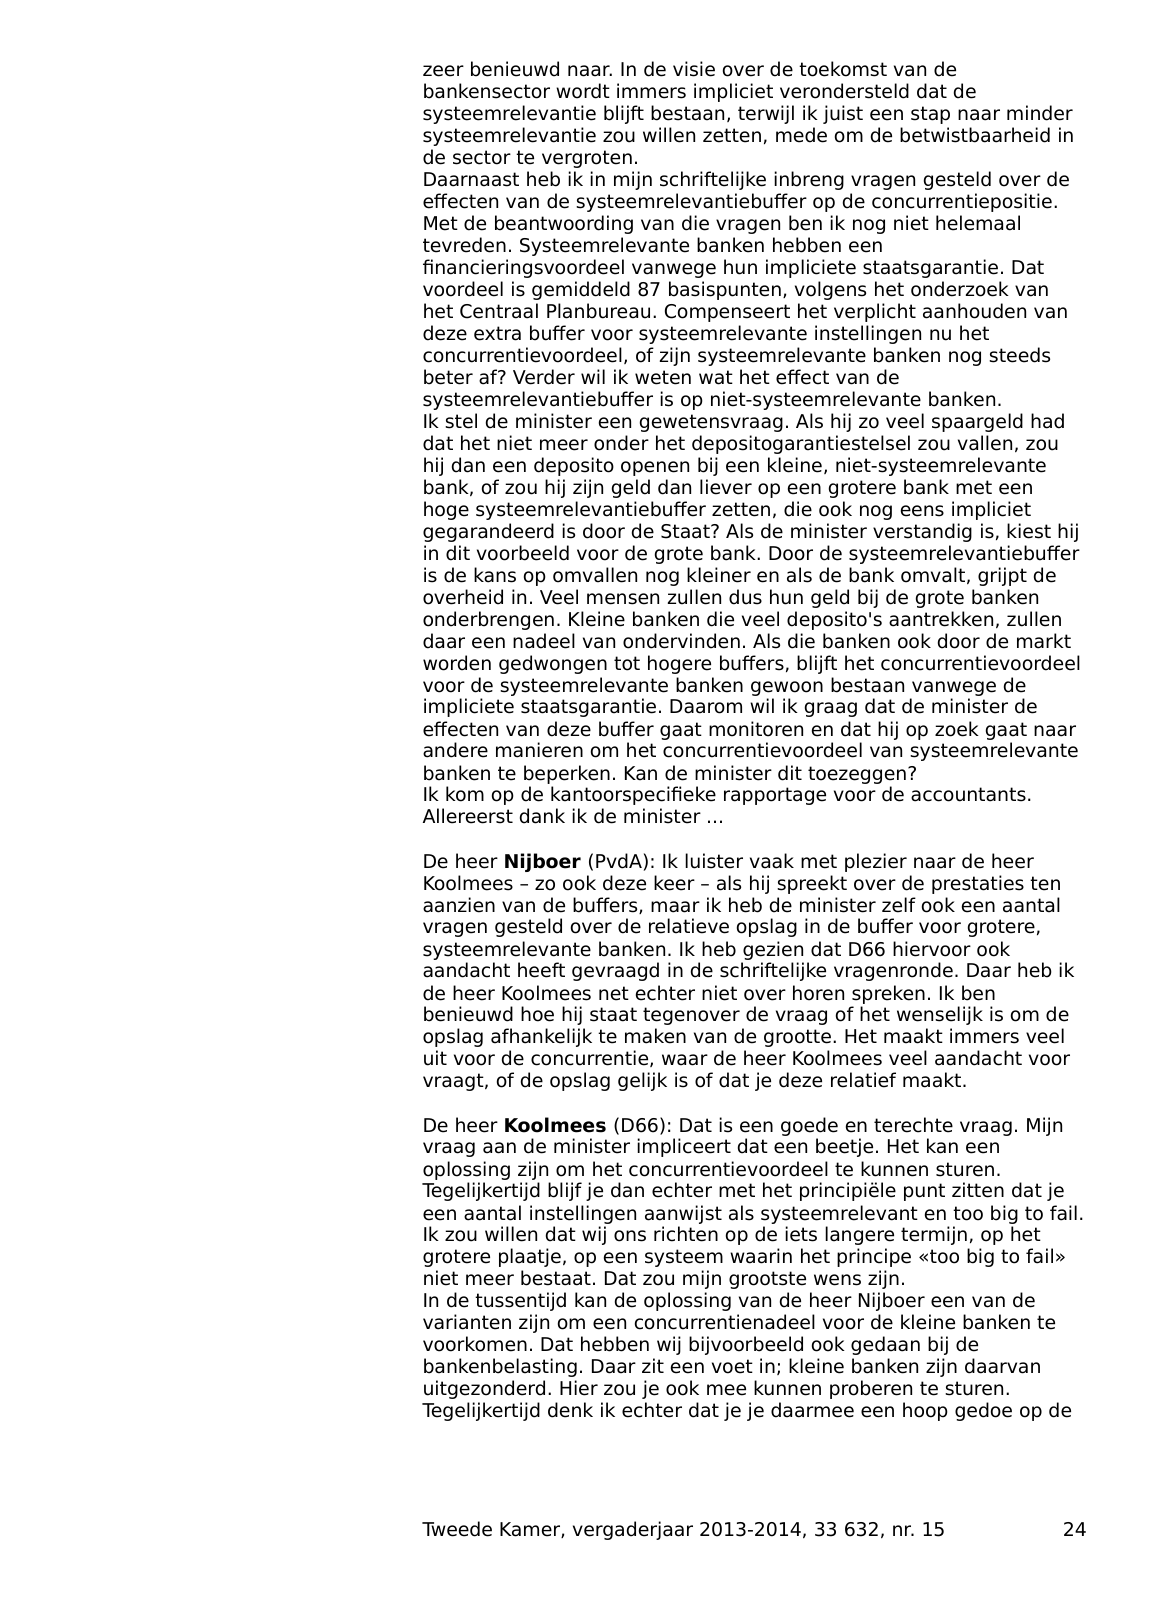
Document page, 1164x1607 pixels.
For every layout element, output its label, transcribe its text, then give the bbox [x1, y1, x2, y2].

text Ik stel de minister een gewetensvraag. Als hij zo veel spaargeld had dat het niet meer onder het depositogarantiestelsel zou vallen, zou hij dan een deposito openen bij een kleine, niet-systeemrelevante bank, of zou hij zijn geld dan liever op een grotere bank met een hoge systeemrelevantiebuffer zetten, die ook nog eens impliciet gegarandeerd is door de Staat? Als de minister verstandig is, kiest hij in dit voorbeeld voor de grote bank. Door de systeemrelevantiebuffer is de kans op omvallen nog kleiner en als de bank omvalt, grijpt de overheid in. Veel mensen zullen dus hun geld bij de grote banken onderbrengen. Kleine banken die veel deposito's aantrekken, zullen daar een nadeel van ondervinden. Als die banken ook door de markt worden gedwongen tot hogere buffers, blijft het concurrentievoordeel voor de systeemrelevante banken gewoon bestaan vanwege de impliciete staatsgarantie. Daarom wil ik graag dat de minister de effecten van deze buffer gaat monitoren en dat hij op zoek gaat naar andere manieren om het concurrentievoordeel van systeemrelevante banken te beperken. Kan de minister dit toezeggen? [422, 411, 1087, 784]
text In de tussentijd kan de oplossing van de heer Nijboer een van de varianten zijn om een concurrentienadeel voor de kleine banken te voorkomen. Dat hebben wij bijvoorbeeld ook gedaan bij de bankenbelasting. Daar zit een voet in; kleine banken zijn daarvan uitgezonderd. Hier zou je ook mee kunnen proberen te sturen. Tegelijkertijd denk ik echter dat je je daarmee een hoop gedoe op de [422, 1290, 1087, 1422]
text zeer benieuwd naar. In de visie over de toekomst van de bankensector wordt immers impliciet verondersteld dat de systeemrelevantie blijft bestaan, terwijl ik juist een stap naar minder systeemrelevantie zou willen zetten, mede om de betwistbaarheid in de sector te vergroten. [422, 59, 1087, 169]
text De heer Nijboer (PvdA): Ik luister vaak met plezier naar de heer Koolmees – zo ook deze keer – als hij spreekt over de prestaties ten aanzien van de buffers, maar ik heb de minister zelf ook een aantal vragen gesteld over de relatieve opslag in de buffer voor grotere, systeemrelevante banken. Ik heb gezien dat D66 hiervoor ook aandacht heeft gevraagd in de schriftelijke vragenronde. Daar heb ik de heer Koolmees net echter niet over horen spreken. Ik ben benieuwd hoe hij staat tegenover de vraag of het wenselijk is om de opslag afhankelijk te maken van de grootte. Het maakt immers veel uit voor de concurrentie, waar de heer Koolmees veel aandacht voor vraagt, of de opslag gelijk is of dat je deze relatief maakt. [422, 851, 1087, 1092]
text De heer Koolmees (D66): Dat is een goede en terechte vraag. Mijn vraag aan de minister impliceert dat een beetje. Het kan een oplossing zijn om het concurrentievoordeel te kunnen sturen. Tegelijkertijd blijf je dan echter met het principiële punt zitten dat je een aantal instellingen aanwijst als systeemrelevant en too big to fail. Ik zou willen dat wij ons richten op de iets langere termijn, op het grotere plaatje, op een systeem waarin het principe «too big to fail» niet meer bestaat. Dat zou mijn grootste wens zijn. [422, 1114, 1087, 1290]
text Ik kom op de kantoorspecifieke rapportage voor de accountants. Allereerst dank ik de minister ... [422, 784, 1087, 828]
text Daarnaast heb ik in mijn schriftelijke inbreng vragen gesteld over de effecten van de systeemrelevantiebuffer op de concurrentiepositie. Met de beantwoording van die vragen ben ik nog niet helemaal tevreden. Systeemrelevante banken hebben een financieringsvoordeel vanwege hun impliciete staatsgarantie. Dat voordeel is gemiddeld 87 basispunten, volgens het onderzoek van het Centraal Planbureau. Compenseert het verplicht aanhouden van deze extra buffer voor systeemrelevante instellingen nu het concurrentievoordeel, of zijn systeemrelevante banken nog steeds beter af? Verder wil ik weten wat het effect van de systeemrelevantiebuffer is op niet-systeemrelevante banken. [422, 169, 1087, 411]
